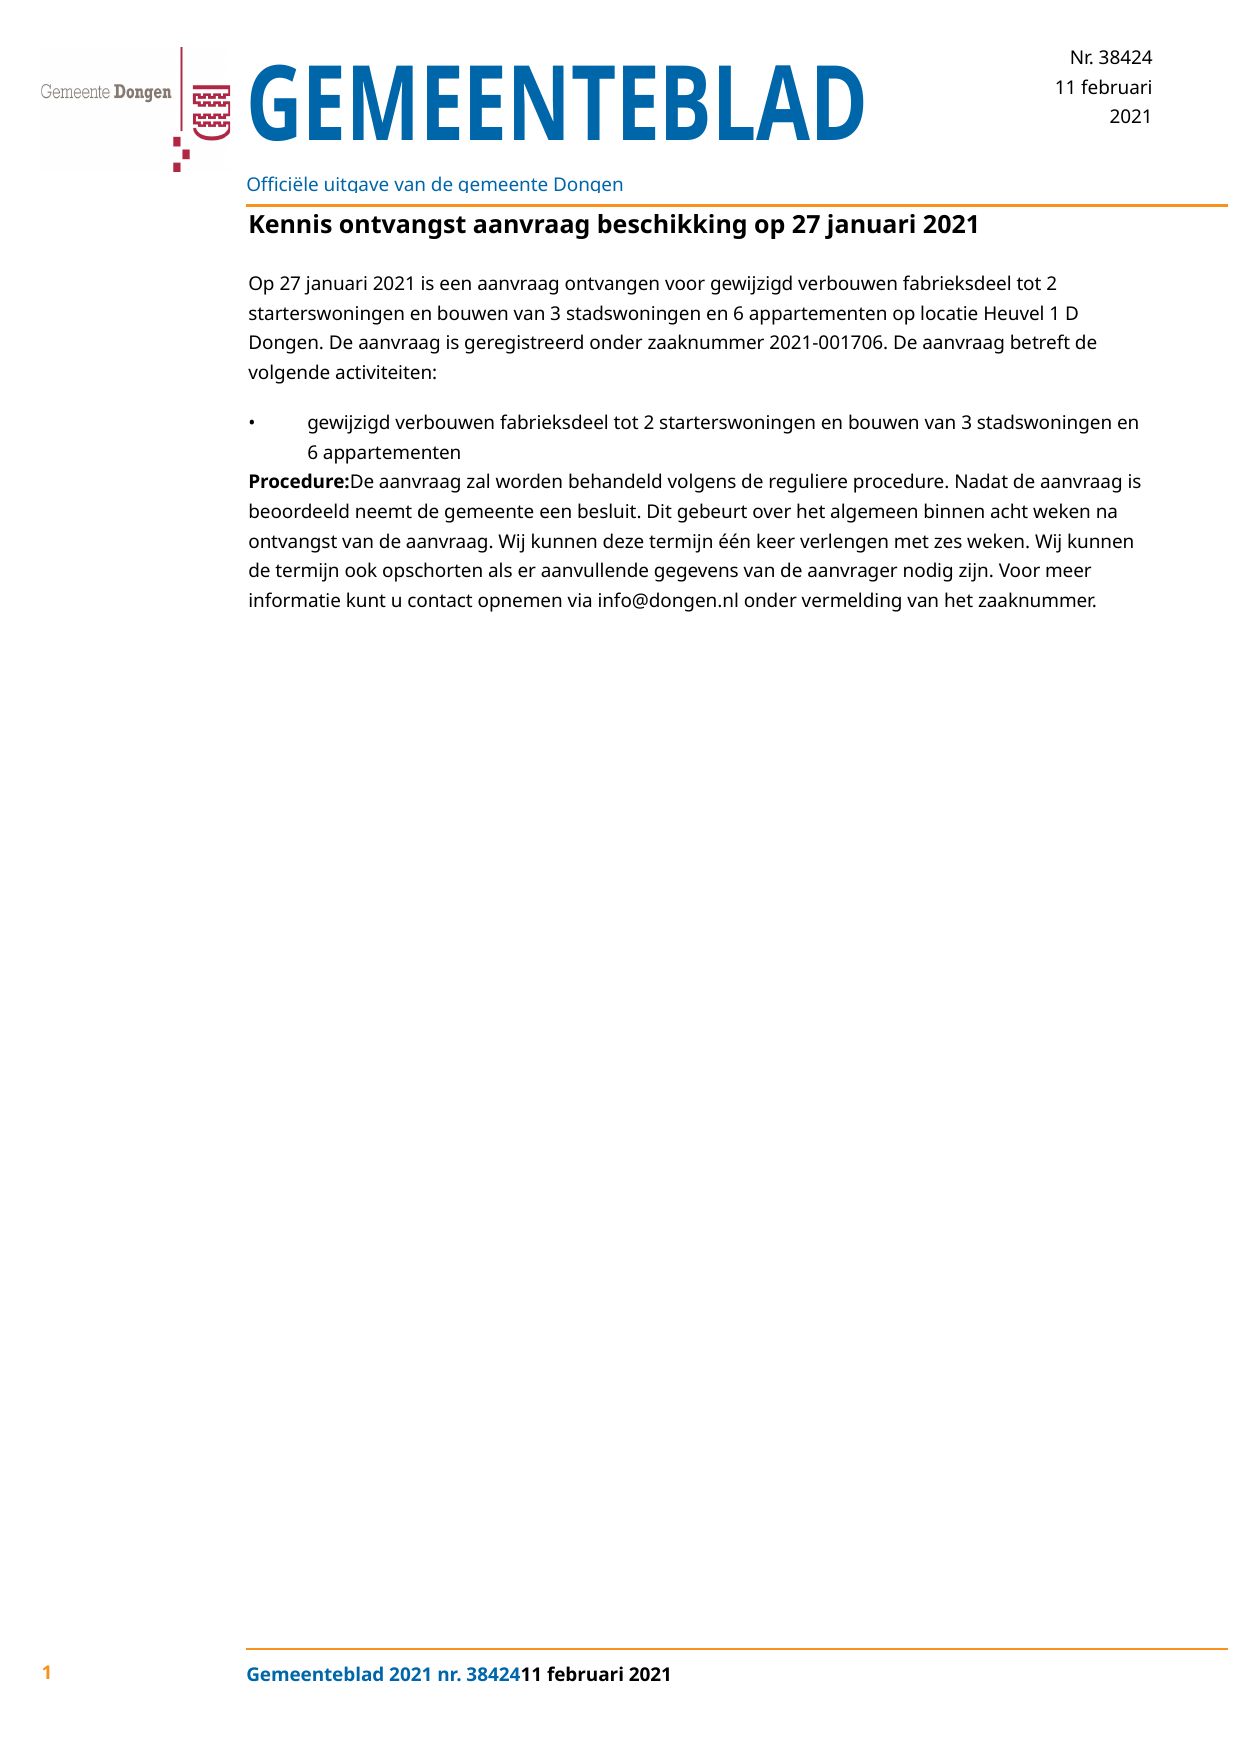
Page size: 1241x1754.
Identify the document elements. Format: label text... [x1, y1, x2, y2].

list gewijzigd verbouwen fabrieksdeel tot 2 starterswoningen en bouwen van 3 stadswoningen en 6 appartementen [248, 409, 1152, 465]
text Kennis ontvangst aanvraag beschikking op 27 januari 2021 [248, 207, 1152, 241]
picture [41, 47, 231, 172]
text Op 27 januari 2021 is een aanvraag ontvangen voor gewijzigd verbouwen fabrieksdeel tot 2 starterswoningen en bouwen van 3 stadswoningen en 6 appartementen op locatie Heuvel 1 D Dongen. De aanvraag is geregistreerd onder zaaknummer 2021-001706. De aanvraag betreft de volgende activiteiten: [248, 270, 1152, 385]
text Procedure:De aanvraag zal worden behandeld volgens de reguliere procedure. Nadat de aanvraag is beoordeeld neemt de gemeente een besluit. Dit gebeurt over het algemeen binnen acht weken na ontvangst van de aanvraag. Wij kunnen deze termijn één keer verlengen met zes weken. Wij kunnen de termijn ook opschorten als er aanvullende gegevens van de aanvrager nodig zijn. Voor meer informatie kunt u contact opnemen via info@dongen.nl onder vermelding van het zaaknummer. [248, 469, 1152, 613]
